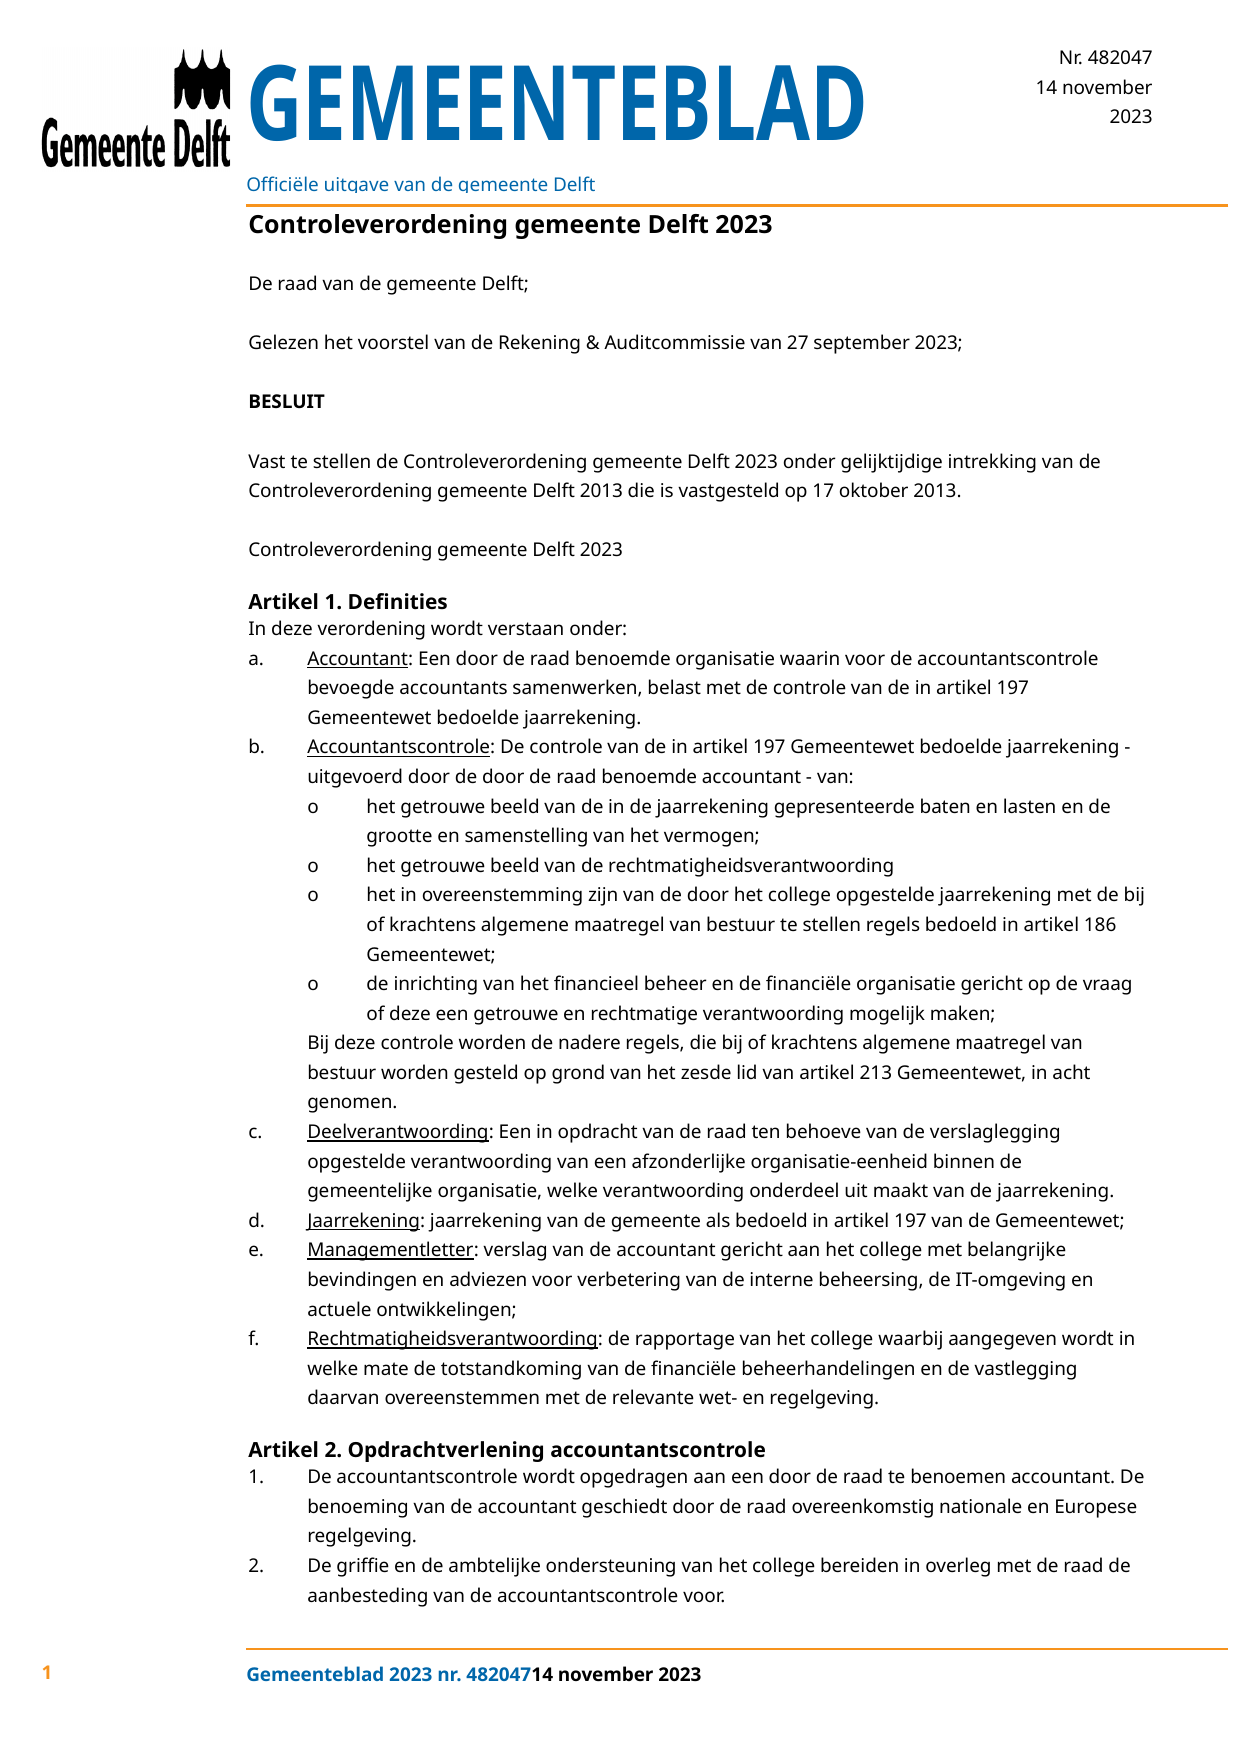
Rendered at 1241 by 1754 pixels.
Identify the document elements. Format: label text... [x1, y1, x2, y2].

text Artikel 2. Opdrachtverlening accountantscontrole [248, 1435, 1152, 1463]
text Artikel 1. Definities [248, 587, 1152, 615]
list Managementletter: verslag van de accountant gericht aan het college met belangrijke bevindingen en adviezen voor verbetering van de interne beheersing, de IT-omgeving en actuele ontwikkelingen; [248, 1237, 1152, 1322]
list het getrouwe beeld van de rechtmatigheidsverantwoording [307, 852, 1152, 878]
list Accountantscontrole: De controle van de in artikel 197 Gemeentewet bedoelde jaarrekening - uitgevoerd door de door de raad benoemde accountant - van: [248, 734, 1152, 789]
list De griffie en de ambtelijke ondersteuning van het college bereiden in overleg met de raad de aanbesteding van de accountantscontrole voor. [248, 1552, 1152, 1607]
list Rechtmatigheidsverantwoording: de rapportage van het college waarbij aangegeven wordt in welke mate de totstandkoming van de financiële beheerhandelingen en de vastlegging daarvan overeenstemmen met de relevante wet- en regelgeving. [248, 1325, 1152, 1410]
list Jaarrekening: jaarrekening van de gemeente als bedoeld in artikel 197 van de Gemeentewet; [248, 1207, 1152, 1233]
text De raad van de gemeente Delft; [248, 270, 1152, 296]
list De accountantscontrole wordt opgedragen aan een door de raad te benoemen accountant. De benoeming van de accountant geschiedt door de raad overeenkomstig nationale en Europese regelgeving. [248, 1463, 1152, 1548]
list Bij deze controle worden de nadere regels, die bij of krachtens algemene maatregel van bestuur worden gesteld op grond van het zesde lid van artikel 213 Gemeentewet, in acht genomen. [248, 1029, 1152, 1114]
text In deze verordening wordt verstaan onder: [248, 615, 1152, 641]
list Accountant: Een door de raad benoemde organisatie waarin voor de accountantscontrole bevoegde accountants samenwerken, belast met de controle van de in artikel 197 Gemeentewet bedoelde jaarrekening. [248, 645, 1152, 730]
picture [41, 47, 231, 172]
list het in overeenstemming zijn van de door het college opgestelde jaarrekening met de bij of krachtens algemene maatregel van bestuur te stellen regels bedoeld in artikel 186 Gemeentewet; [307, 882, 1152, 967]
text Vast te stellen de Controleverordening gemeente Delft 2023 onder gelijktijdige intrekking van de Controleverordening gemeente Delft 2013 die is vastgesteld op 17 oktober 2013. [248, 448, 1152, 503]
text BESLUIT [248, 389, 1152, 414]
text Gelezen het voorstel van de Rekening & Auditcommissie van 27 september 2023; [248, 329, 1152, 355]
list de inrichting van het financieel beheer en de financiële organisatie gericht op de vraag of deze een getrouwe en rechtmatige verantwoording mogelijk maken; [307, 970, 1152, 1026]
text Controleverordening gemeente Delft 2023 [248, 537, 1152, 562]
list Deelverantwoording: Een in opdracht van de raad ten behoeve van de verslaglegging opgestelde verantwoording van een afzonderlijke organisatie-eenheid binnen de gemeentelijke organisatie, welke verantwoording onderdeel uit maakt van de jaarrekening. [248, 1118, 1152, 1203]
list het getrouwe beeld van de in de jaarrekening gepresenteerde baten en lasten en de grootte en samenstelling van het vermogen; [307, 793, 1152, 848]
text Controleverordening gemeente Delft 2023 [248, 207, 1152, 241]
